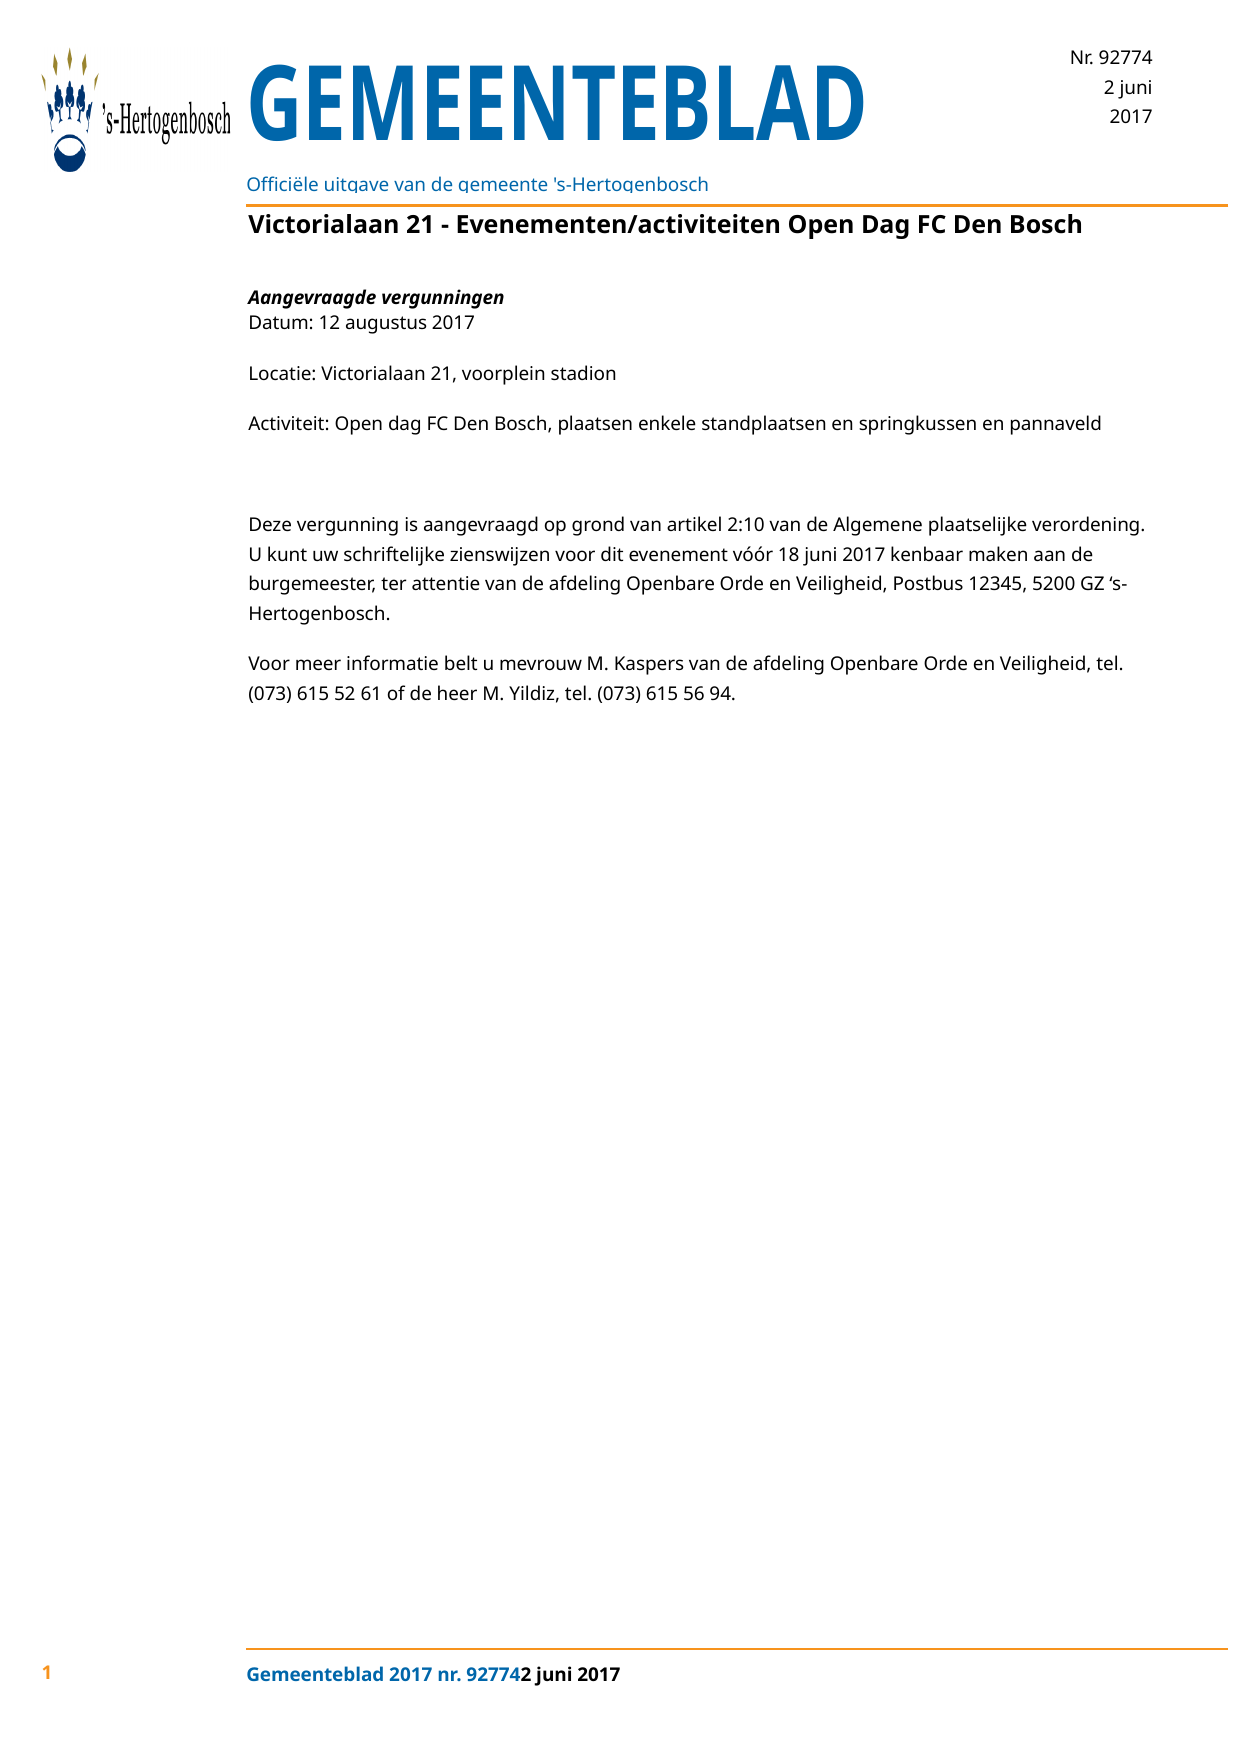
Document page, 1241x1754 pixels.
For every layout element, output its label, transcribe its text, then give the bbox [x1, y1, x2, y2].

text Deze vergunning is aangevraagd op grond van artikel 2:10 van de Algemene plaatselijke verordening. U kunt uw schriftelijke zienswijzen voor dit evenement vóór 18 juni 2017 kenbaar maken aan de burgemeester, ter attentie van de afdeling Openbare Orde en Veiligheid, Postbus 12345, 5200 GZ ‘s-Hertogenbosch. [248, 511, 1152, 626]
text Aangevraagde vergunningen [248, 284, 1152, 309]
text Victorialaan 21 - Evenementen/activiteiten Open Dag FC Den Bosch [248, 207, 1152, 241]
text Locatie: Victorialaan 21, voorplein stadion [248, 360, 1152, 386]
picture [41, 47, 231, 172]
text Voor meer informatie belt u mevrouw M. Kaspers van de afdeling Openbare Orde en Veiligheid, tel. (073) 615 52 61 of de heer M. Yildiz, tel. (073) 615 56 94. [248, 650, 1152, 706]
text Activiteit: Open dag FC Den Bosch, plaatsen enkele standplaatsen en springkussen en pannaveld [248, 410, 1152, 436]
text Datum: 12 augustus 2017 [248, 309, 1152, 335]
